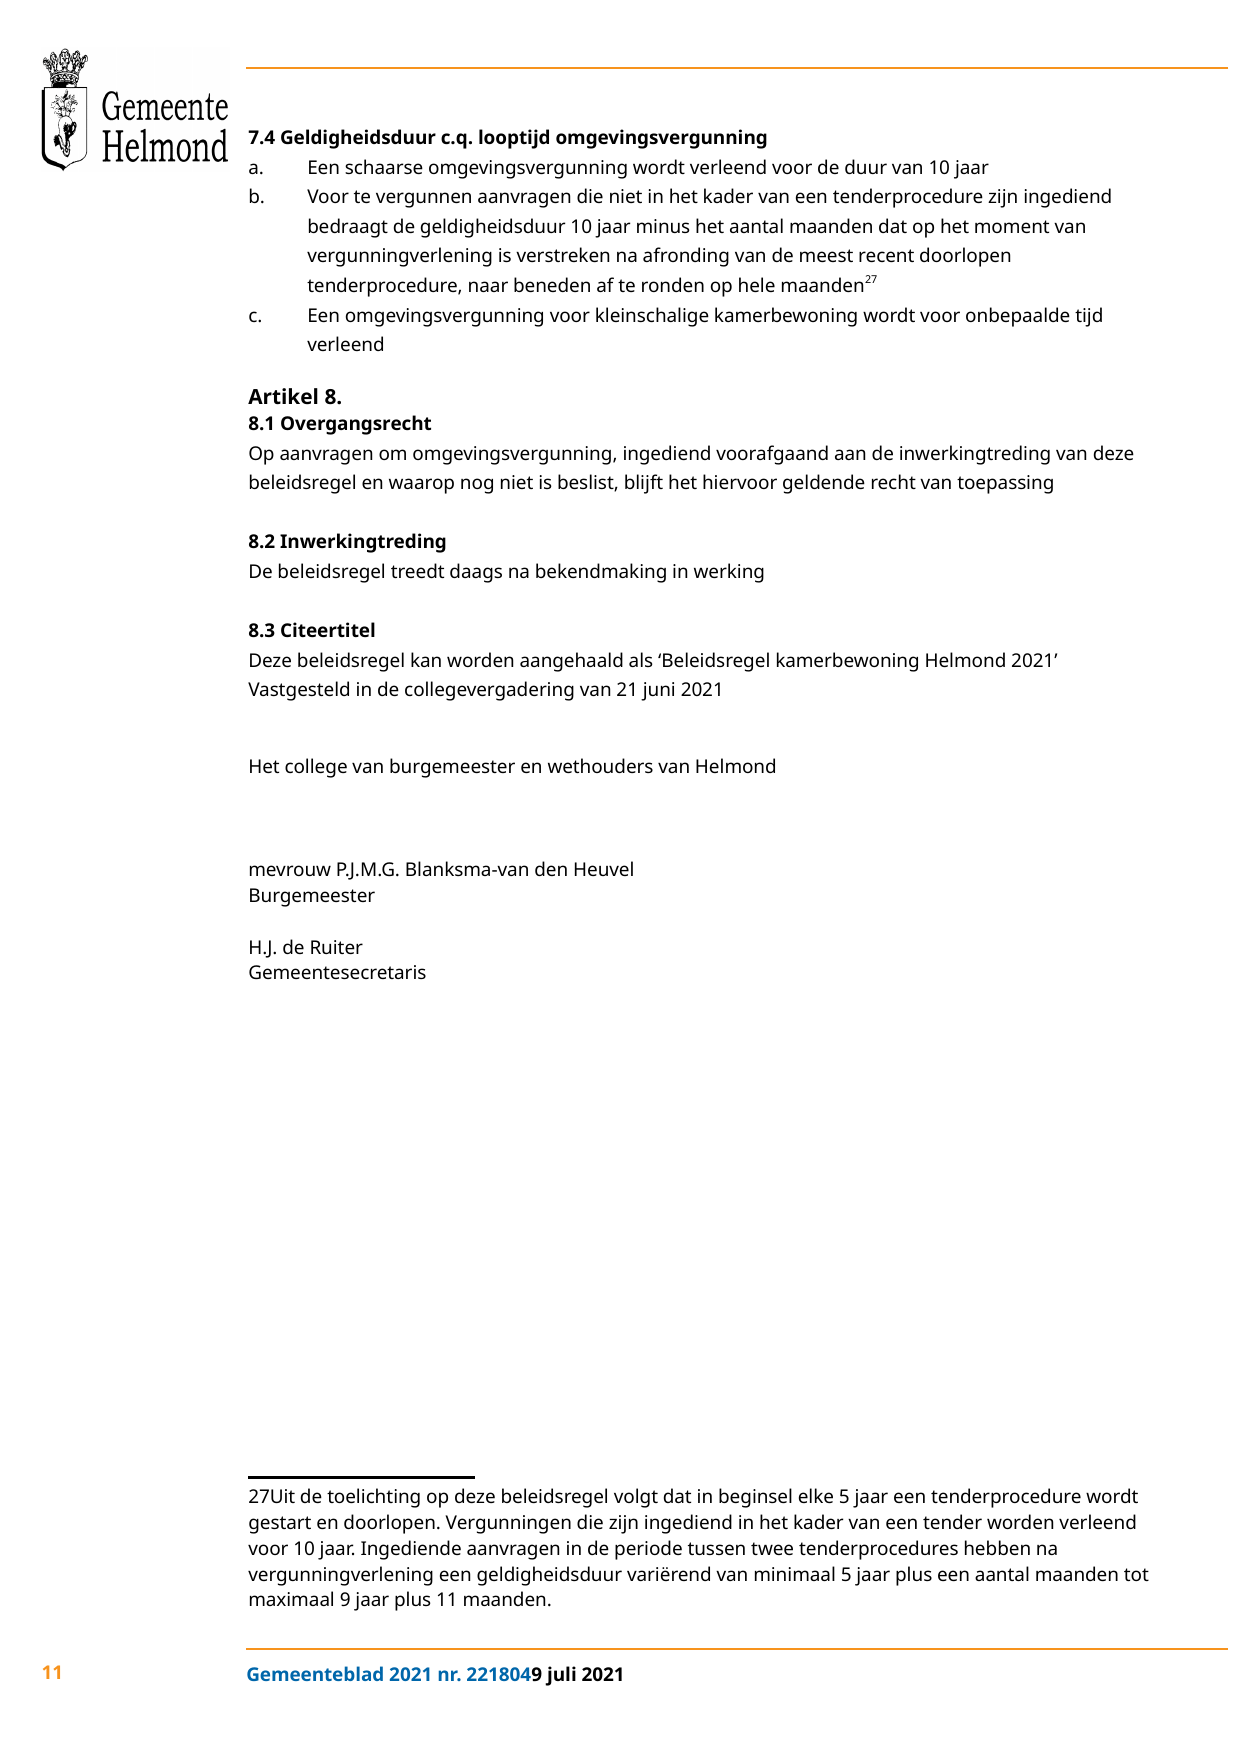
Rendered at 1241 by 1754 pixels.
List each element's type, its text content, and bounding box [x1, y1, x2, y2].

text Gemeentesecretaris [248, 959, 1152, 985]
picture [41, 47, 231, 172]
list Een omgevingsvergunning voor kleinschalige kamerbewoning wordt voor onbepaalde tijd verleend [248, 302, 1152, 357]
text Artikel 8. [248, 382, 1152, 410]
text 8.3 Citeertitel [248, 617, 1152, 643]
text Het college van burgemeester en wethouders van Helmond [248, 754, 1152, 779]
text 7.4 Geldigheidsduur c.q. looptijd omgevingsvergunning [248, 124, 1152, 150]
list Voor te vergunnen aanvragen die niet in het kader van een tenderprocedure zijn ingediend bedraagt de geldigheidsduur 10 jaar minus het aantal maanden dat op het moment van vergunningverlening is verstreken na afronding van de meest recent doorlopen tenderprocedure, naar beneden af te ronden op hele maanden [248, 183, 1152, 298]
text Op aanvragen om omgevingsvergunning, ingediend voorafgaand aan de inwerkingtreding van deze beleidsregel en waarop nog niet is beslist, blijft het hiervoor geldende recht van toepassing [248, 440, 1152, 495]
list Een schaarse omgevingsvergunning wordt verleend voor de duur van 10 jaar [248, 154, 1152, 180]
text 8.2 Inwerkingtreding [248, 529, 1152, 554]
list Uit de toelichting op deze beleidsregel volgt dat in beginsel elke 5 jaar een tenderprocedure wordt gestart en doorlopen. Vergunningen die zijn ingediend in het kader van een tender worden verleend voor 10 jaar. Ingediende aanvragen in de periode tussen twee tenderprocedures hebben na vergunningverlening een geldigheidsduur variërend van minimaal 5 jaar plus een aantal maanden tot maximaal 9 jaar plus 11 maanden. [248, 1483, 1152, 1612]
text De beleidsregel treedt daags na bekendmaking in werking [248, 558, 1152, 584]
text mevrouw P.J.M.G. Blanksma-van den Heuvel [248, 857, 1152, 882]
text Deze beleidsregel kan worden aangehaald als ‘Beleidsregel kamerbewoning Helmond 2021’ [248, 647, 1152, 673]
text H.J. de Ruiter [248, 934, 1152, 959]
text 8.1 Overgangsrecht [248, 410, 1152, 436]
text Vastgesteld in de collegevergadering van 21 juni 2021 [248, 677, 1152, 702]
text Burgemeester [248, 882, 1152, 908]
